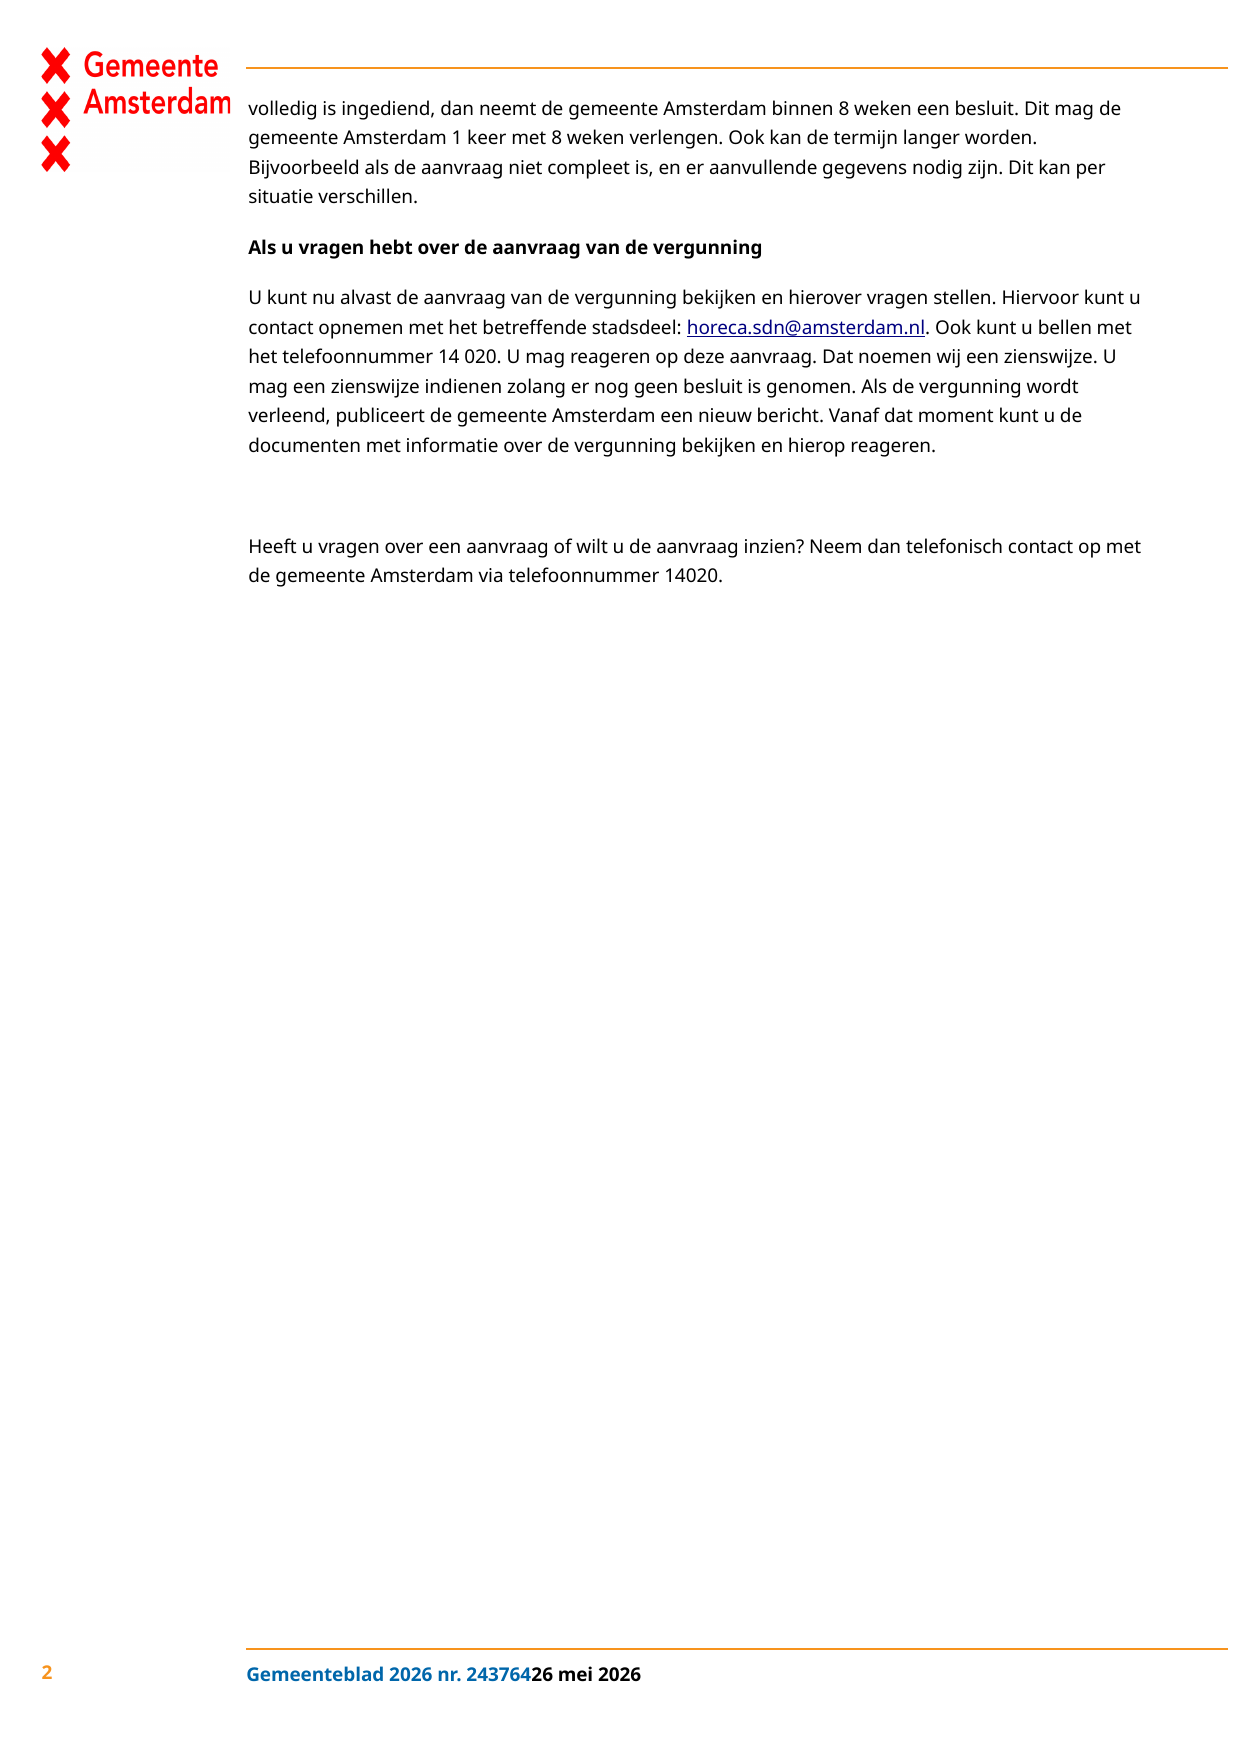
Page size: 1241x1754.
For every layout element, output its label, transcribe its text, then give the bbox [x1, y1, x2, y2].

text U kunt nu alvast de aanvraag van de vergunning bekijken en hierover vragen stellen. Hiervoor kunt u contact opnemen met het betreffende stadsdeel: horeca.sdn@amsterdam.nl. Ook kunt u bellen met het telefoonnummer 14 020. U mag reageren op deze aanvraag. Dat noemen wij een zienswijze. U mag een zienswijze indienen zolang er nog geen besluit is genomen. Als de vergunning wordt verleend, publiceert de gemeente Amsterdam een nieuw bericht. Vanaf dat moment kunt u de documenten met informatie over de vergunning bekijken en hierop reageren. [248, 284, 1152, 458]
picture [41, 47, 231, 172]
text Als u vragen hebt over de aanvraag van de vergunning [248, 234, 1152, 260]
text volledig is ingediend, dan neemt de gemeente Amsterdam binnen 8 weken een besluit. Dit mag de gemeente Amsterdam 1 keer met 8 weken verlengen. Ook kan de termijn langer worden. Bijvoorbeeld als de aanvraag niet compleet is, en er aanvullende gegevens nodig zijn. Dit kan per situatie verschillen. [248, 95, 1152, 209]
text Heeft u vragen over een aanvraag of wilt u de aanvraag inzien? Neem dan telefonisch contact op met de gemeente Amsterdam via telefoonnummer 14020. [248, 533, 1152, 588]
